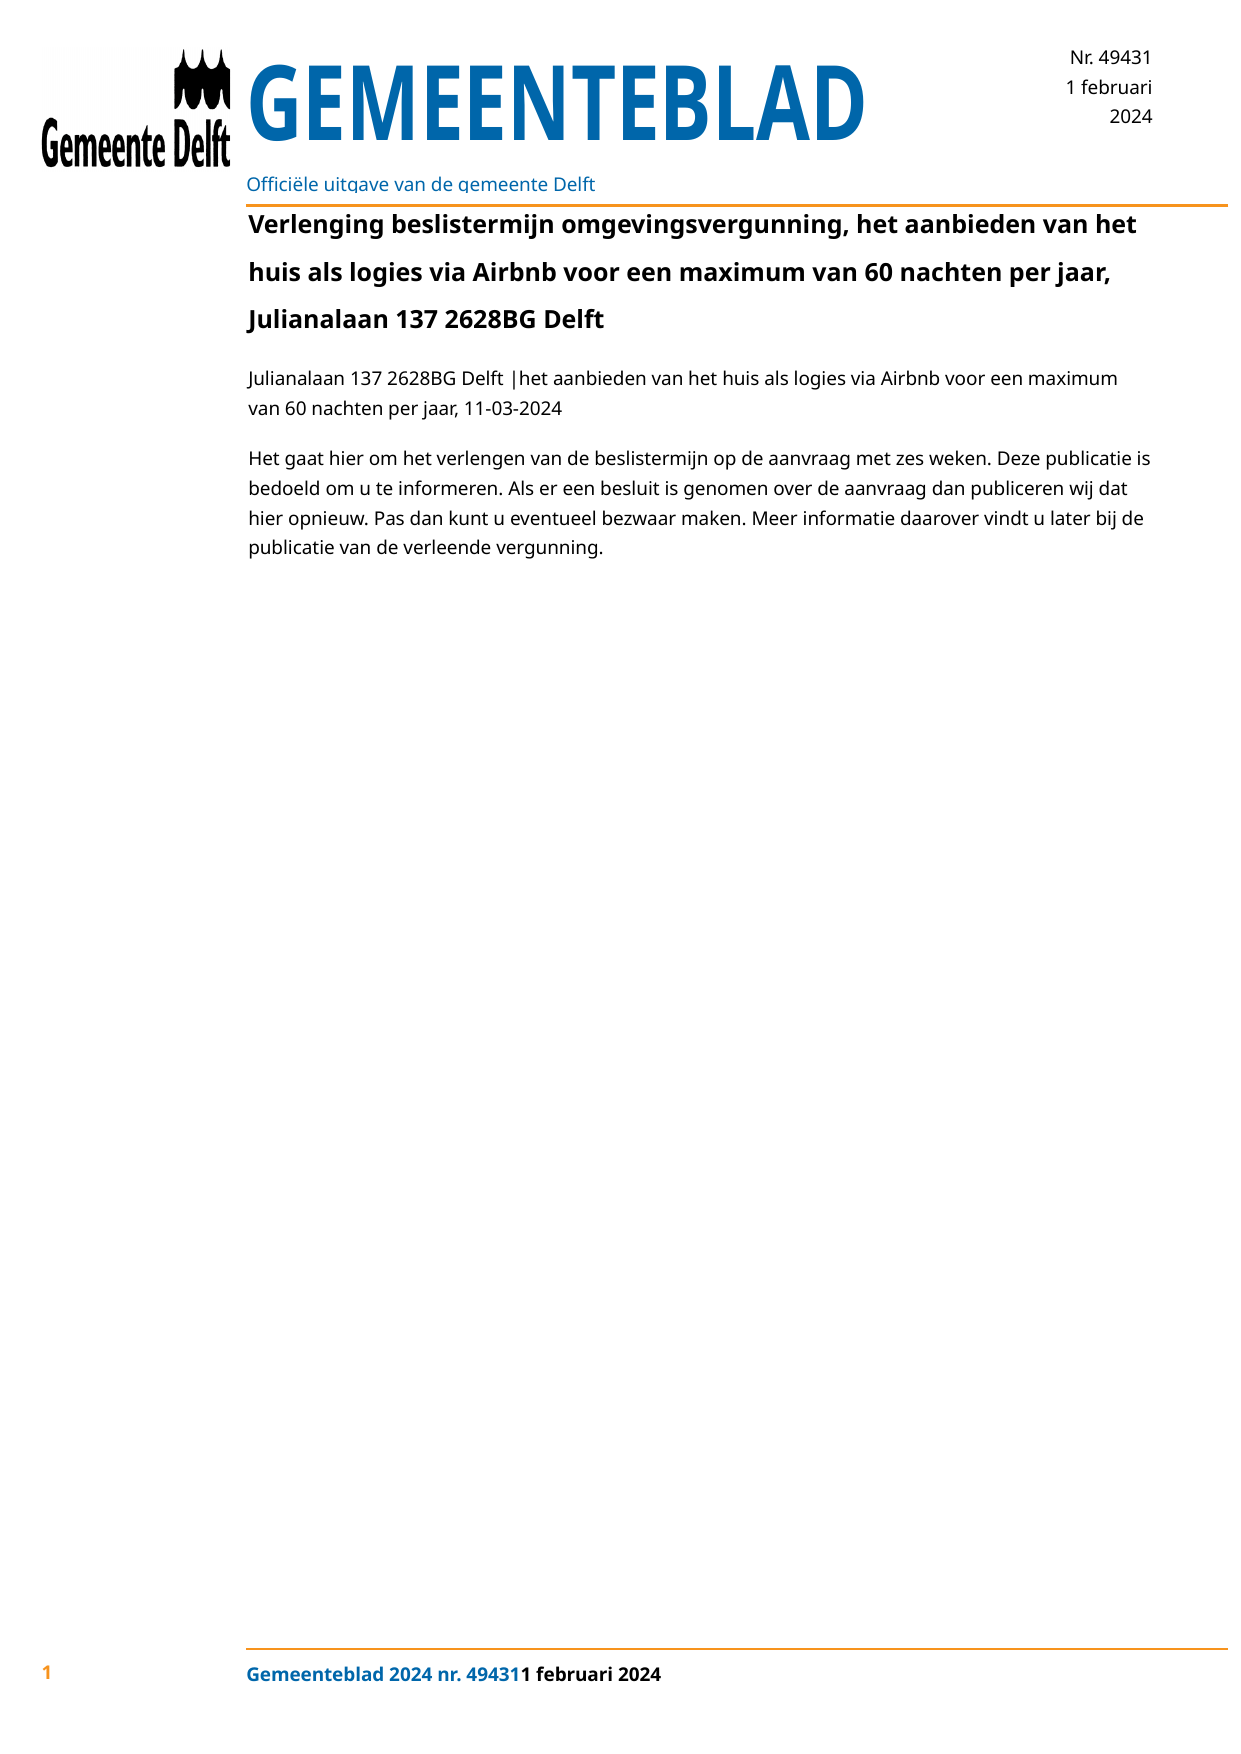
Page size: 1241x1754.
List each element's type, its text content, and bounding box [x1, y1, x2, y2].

text Het gaat hier om het verlengen van de beslistermijn op de aanvraag met zes weken. Deze publicatie is bedoeld om u te informeren. Als er een besluit is genomen over de aanvraag dan publiceren wij dat hier opnieuw. Pas dan kunt u eventueel bezwaar maken. Meer informatie daarover vindt u later bij de publicatie van de verleende vergunning. [248, 446, 1152, 560]
text Julianalaan 137 2628BG Delft |het aanbieden van het huis als logies via Airbnb voor een maximum van 60 nachten per jaar, 11-03-2024 [248, 366, 1152, 421]
picture [41, 47, 231, 172]
text Verlenging beslistermijn omgevingsvergunning, het aanbieden van het huis als logies via Airbnb voor een maximum van 60 nachten per jaar, Julianalaan 137 2628BG Delft [248, 207, 1152, 336]
